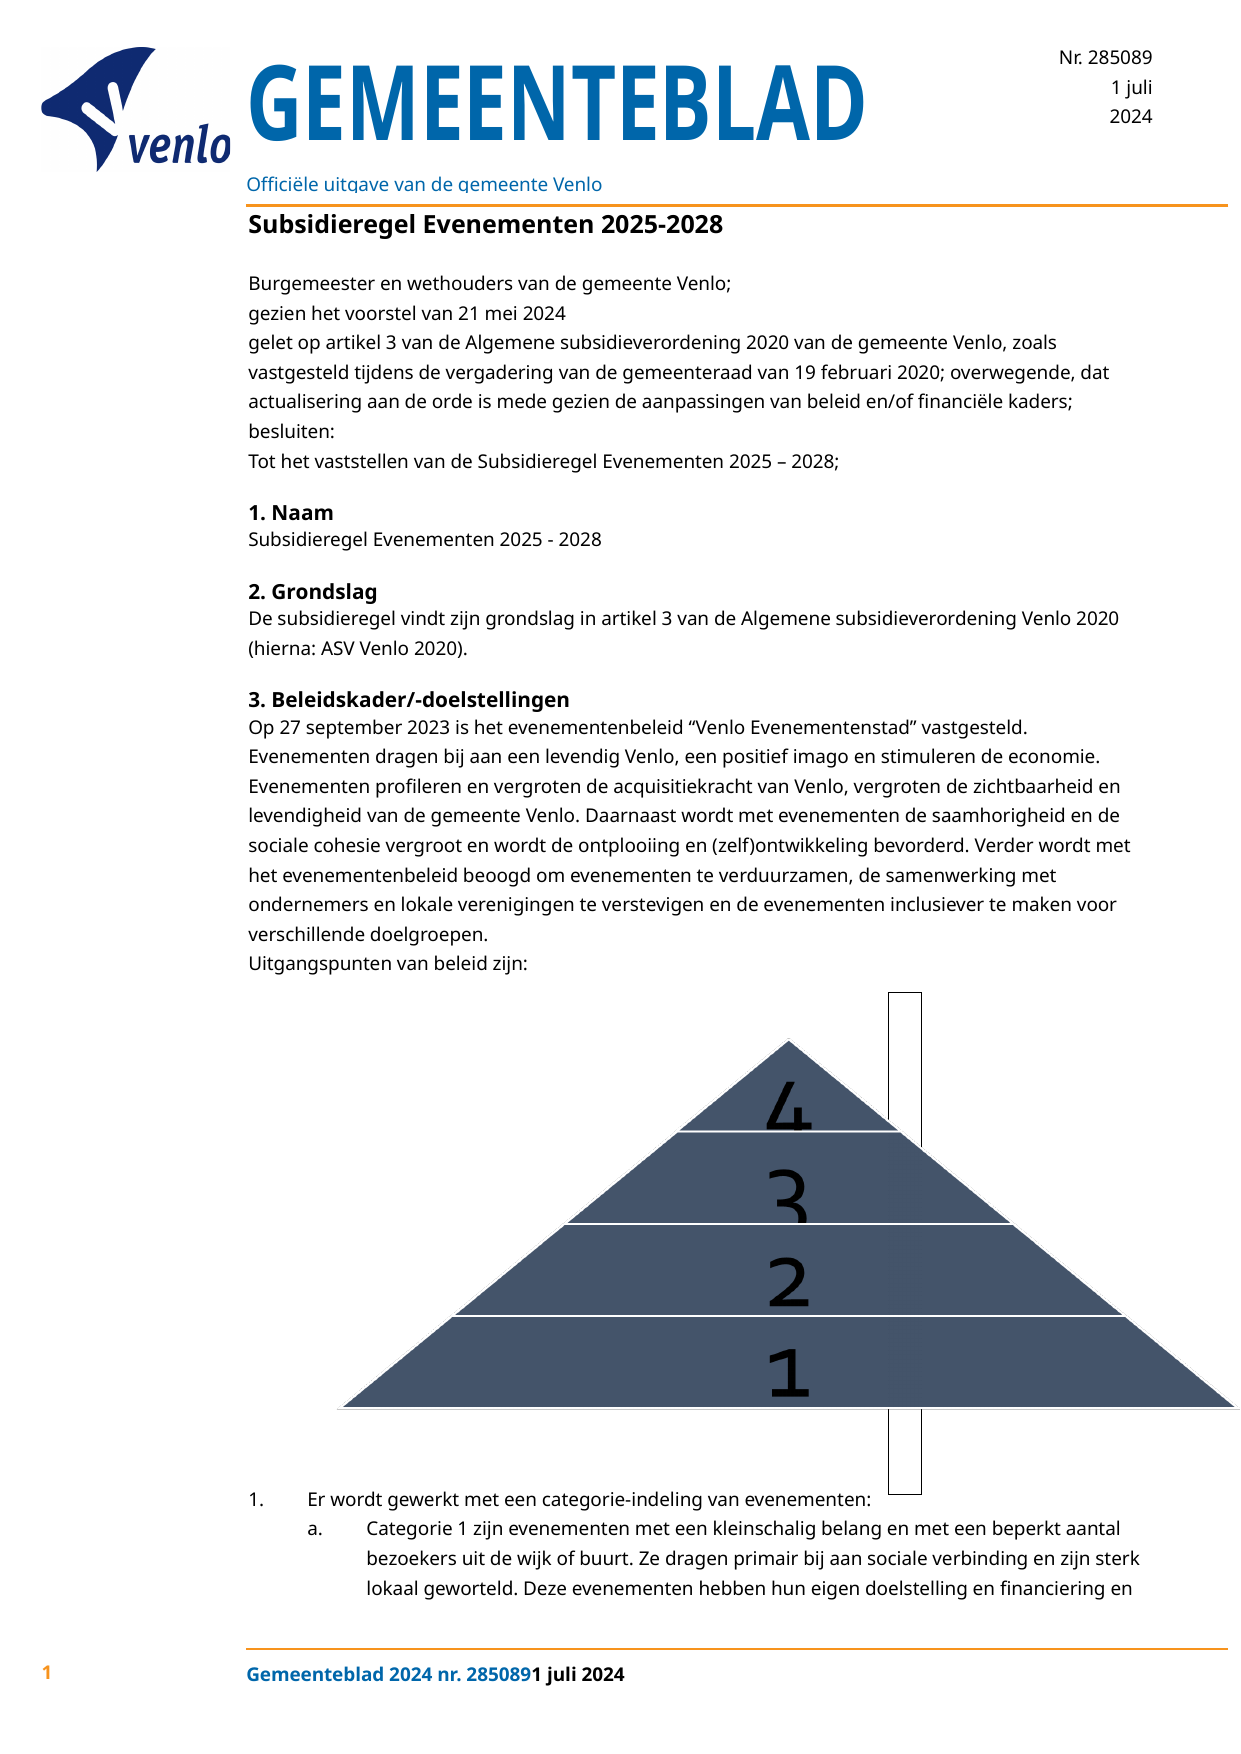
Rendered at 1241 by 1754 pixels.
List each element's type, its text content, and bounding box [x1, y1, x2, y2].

text gelet op artikel 3 van de Algemene subsidieverordening 2020 van de gemeente Venlo, zoals vastgesteld tijdens de vergadering van de gemeenteraad van 19 februari 2020; overwegende, dat actualisering aan de orde is mede gezien de aanpassingen van beleid en/of financiële kaders; [248, 329, 1152, 414]
text Subsidieregel Evenementen 2025 - 2028 [248, 527, 1152, 552]
picture [336, 1001, 1240, 1486]
text Op 27 september 2023 is het evenementenbeleid “Venlo Evenementenstad” vastgesteld. Evenementen dragen bij aan een levendig Venlo, een positief imago en stimuleren de economie. Evenementen profileren en vergroten de acquisitiekracht van Venlo, vergroten de zichtbaarheid en levendigheid van de gemeente Venlo. Daarnaast wordt met evenementen de saamhorigheid en de sociale cohesie vergroot en wordt de ontplooiing en (zelf)ontwikkeling bevorderd. Verder wordt met het evenementenbeleid beoogd om evenementen te verduurzamen, de samenwerking met ondernemers en lokale verenigingen te verstevigen en de evenementen inclusiever te maken voor verschillende doelgroepen. [248, 714, 1152, 947]
text Burgemeester en wethouders van de gemeente Venlo; [248, 270, 1152, 296]
text De subsidieregel vindt zijn grondslag in artikel 3 van de Algemene subsidieverordening Venlo 2020 (hierna: ASV Venlo 2020). [248, 606, 1152, 661]
list Categorie 1 zijn evenementen met een kleinschalig belang en met een beperkt aantal bezoekers uit de wijk of buurt. Ze dragen primair bij aan sociale verbinding en zijn sterk lokaal geworteld. Deze evenementen hebben hun eigen doelstelling en financiering en [307, 1516, 1152, 1600]
text Uitgangspunten van beleid zijn: [248, 951, 1152, 976]
picture [41, 47, 231, 172]
text 2. Grondslag [248, 577, 1152, 606]
text besluiten: [248, 418, 1152, 444]
text gezien het voorstel van 21 mei 2024 [248, 300, 1152, 326]
list Er wordt gewerkt met een categorie-indeling van evenementen: [248, 980, 1152, 1512]
text Subsidieregel Evenementen 2025-2028 [248, 207, 1152, 241]
text 3. Beleidskader/-doelstellingen [248, 686, 1152, 714]
text 1. Naam [248, 498, 1152, 527]
text Tot het vaststellen van de Subsidieregel Evenementen 2025 – 2028; [248, 448, 1152, 473]
